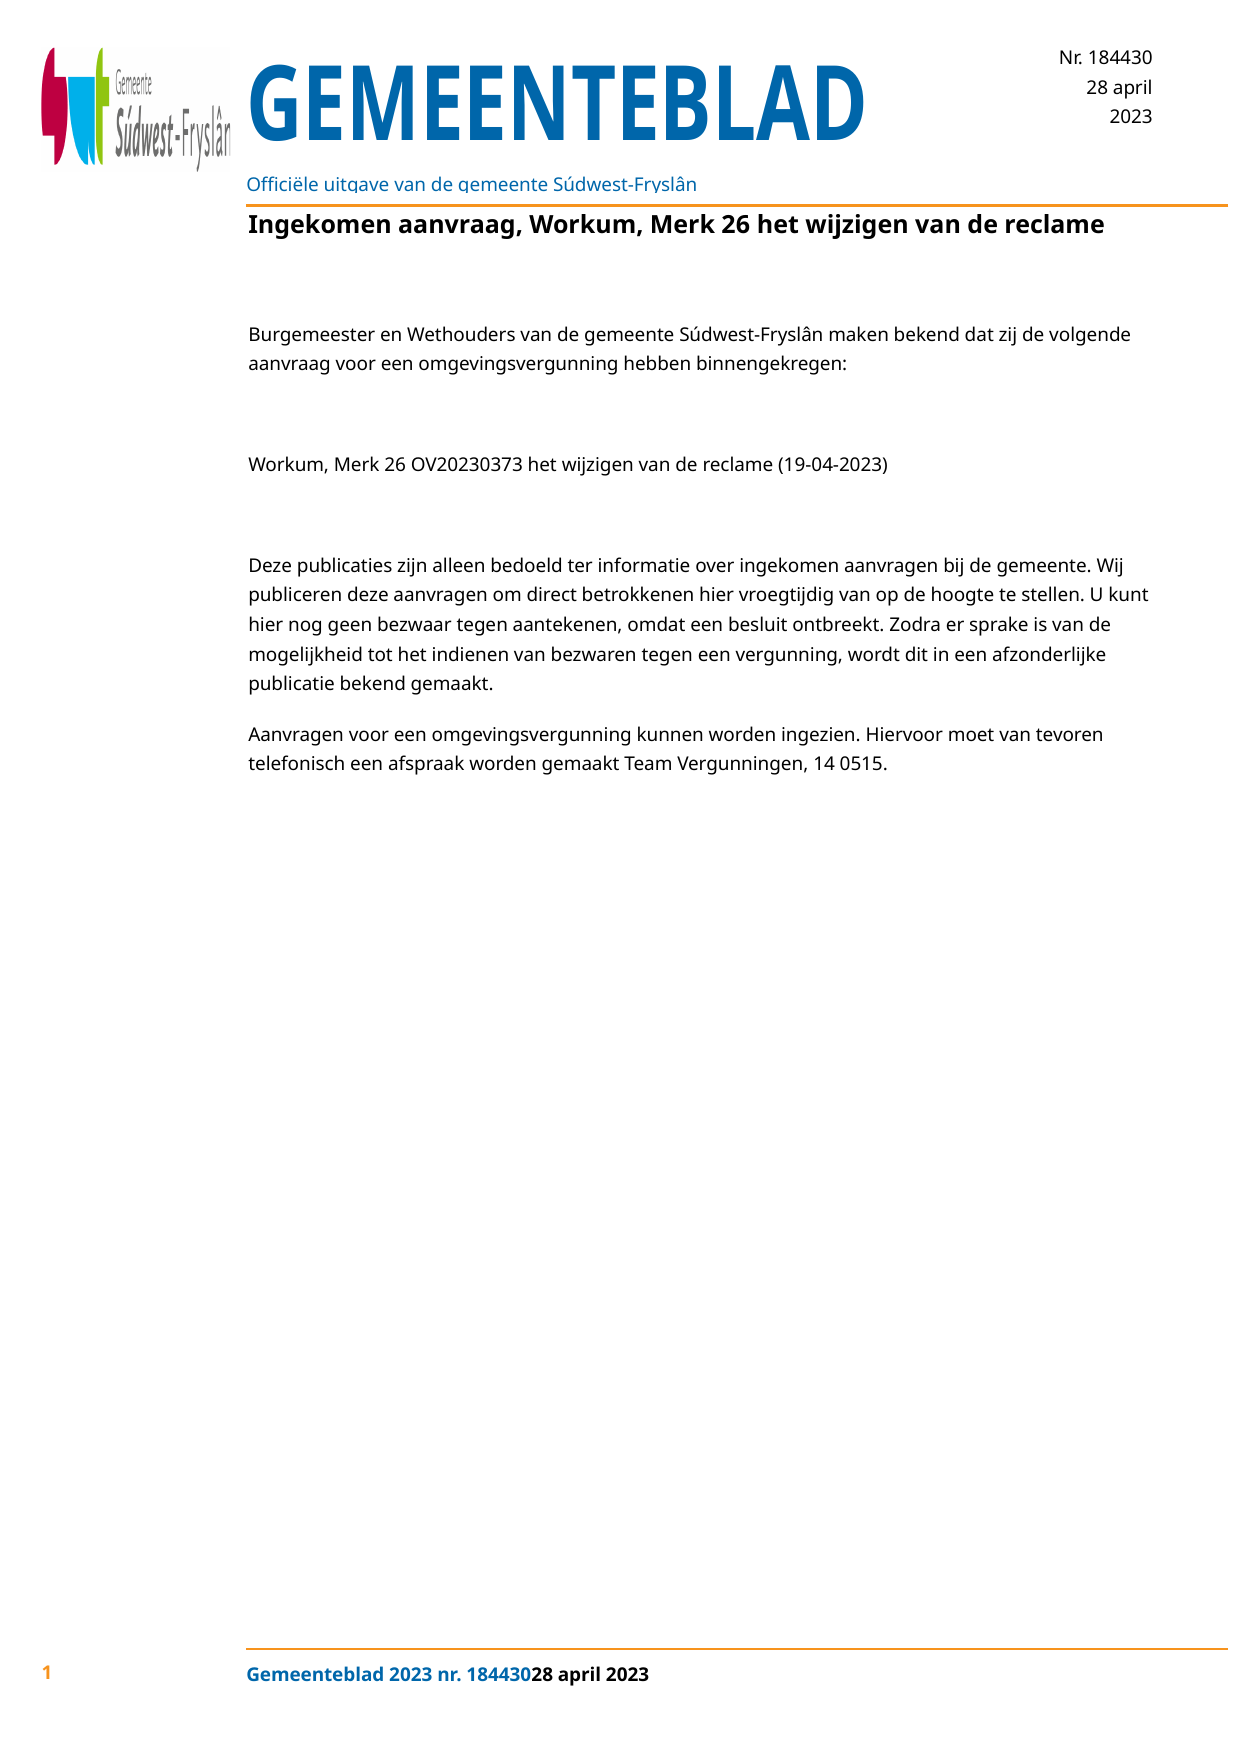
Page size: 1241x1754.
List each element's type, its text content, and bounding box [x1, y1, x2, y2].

text Burgemeester en Wethouders van de gemeente Súdwest-Fryslân maken bekend dat zij de volgende aanvraag voor een omgevingsvergunning hebben binnengekregen: [248, 321, 1152, 376]
picture [41, 47, 231, 172]
text Aanvragen voor een omgevingsvergunning kunnen worden ingezien. Hiervoor moet van tevoren telefonisch een afspraak worden gemaakt Team Vergunningen, 14 0515. [248, 721, 1152, 776]
text Workum, Merk 26 OV20230373 het wijzigen van de reclame (19-04-2023) [248, 451, 1152, 477]
text Ingekomen aanvraag, Workum, Merk 26 het wijzigen van de reclame [248, 207, 1152, 241]
text Deze publicaties zijn alleen bedoeld ter informatie over ingekomen aanvragen bij de gemeente. Wij publiceren deze aanvragen om direct betrokkenen hier vroegtijdig van op de hoogte te stellen. U kunt hier nog geen bezwaar tegen aantekenen, omdat een besluit ontbreekt. Zodra er sprake is van de mogelijkheid tot het indienen van bezwaren tegen een vergunning, wordt dit in een afzonderlijke publicatie bekend gemaakt. [248, 552, 1152, 696]
